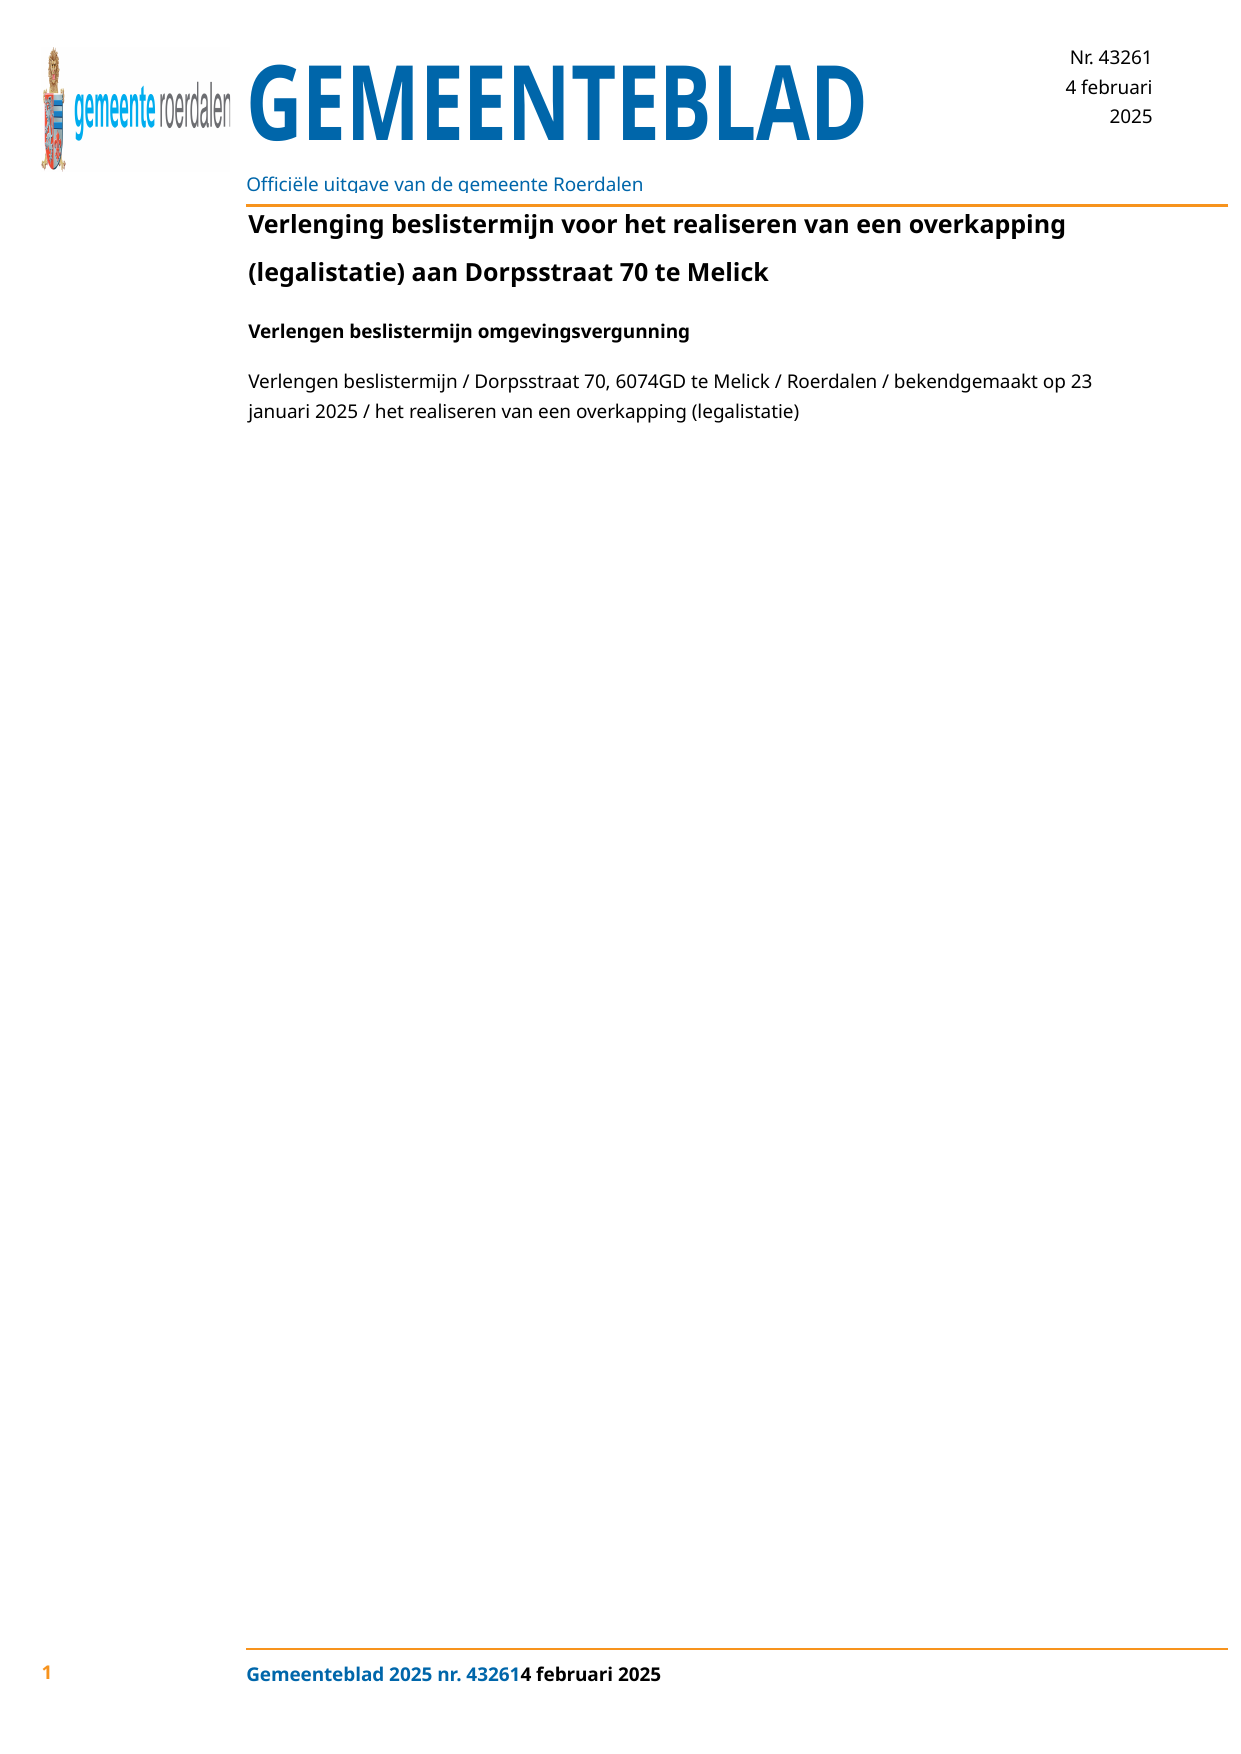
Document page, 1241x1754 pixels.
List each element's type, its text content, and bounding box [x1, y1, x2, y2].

text Verlengen beslistermijn omgevingsvergunning [248, 318, 1152, 344]
text Verlengen beslistermijn / Dorpsstraat 70, 6074GD te Melick / Roerdalen / bekendgemaakt op 23 januari 2025 / het realiseren van een overkapping (legalistatie) [248, 368, 1152, 424]
picture [41, 47, 231, 172]
text Verlenging beslistermijn voor het realiseren van een overkapping (legalistatie) aan Dorpsstraat 70 te Melick [248, 207, 1152, 288]
